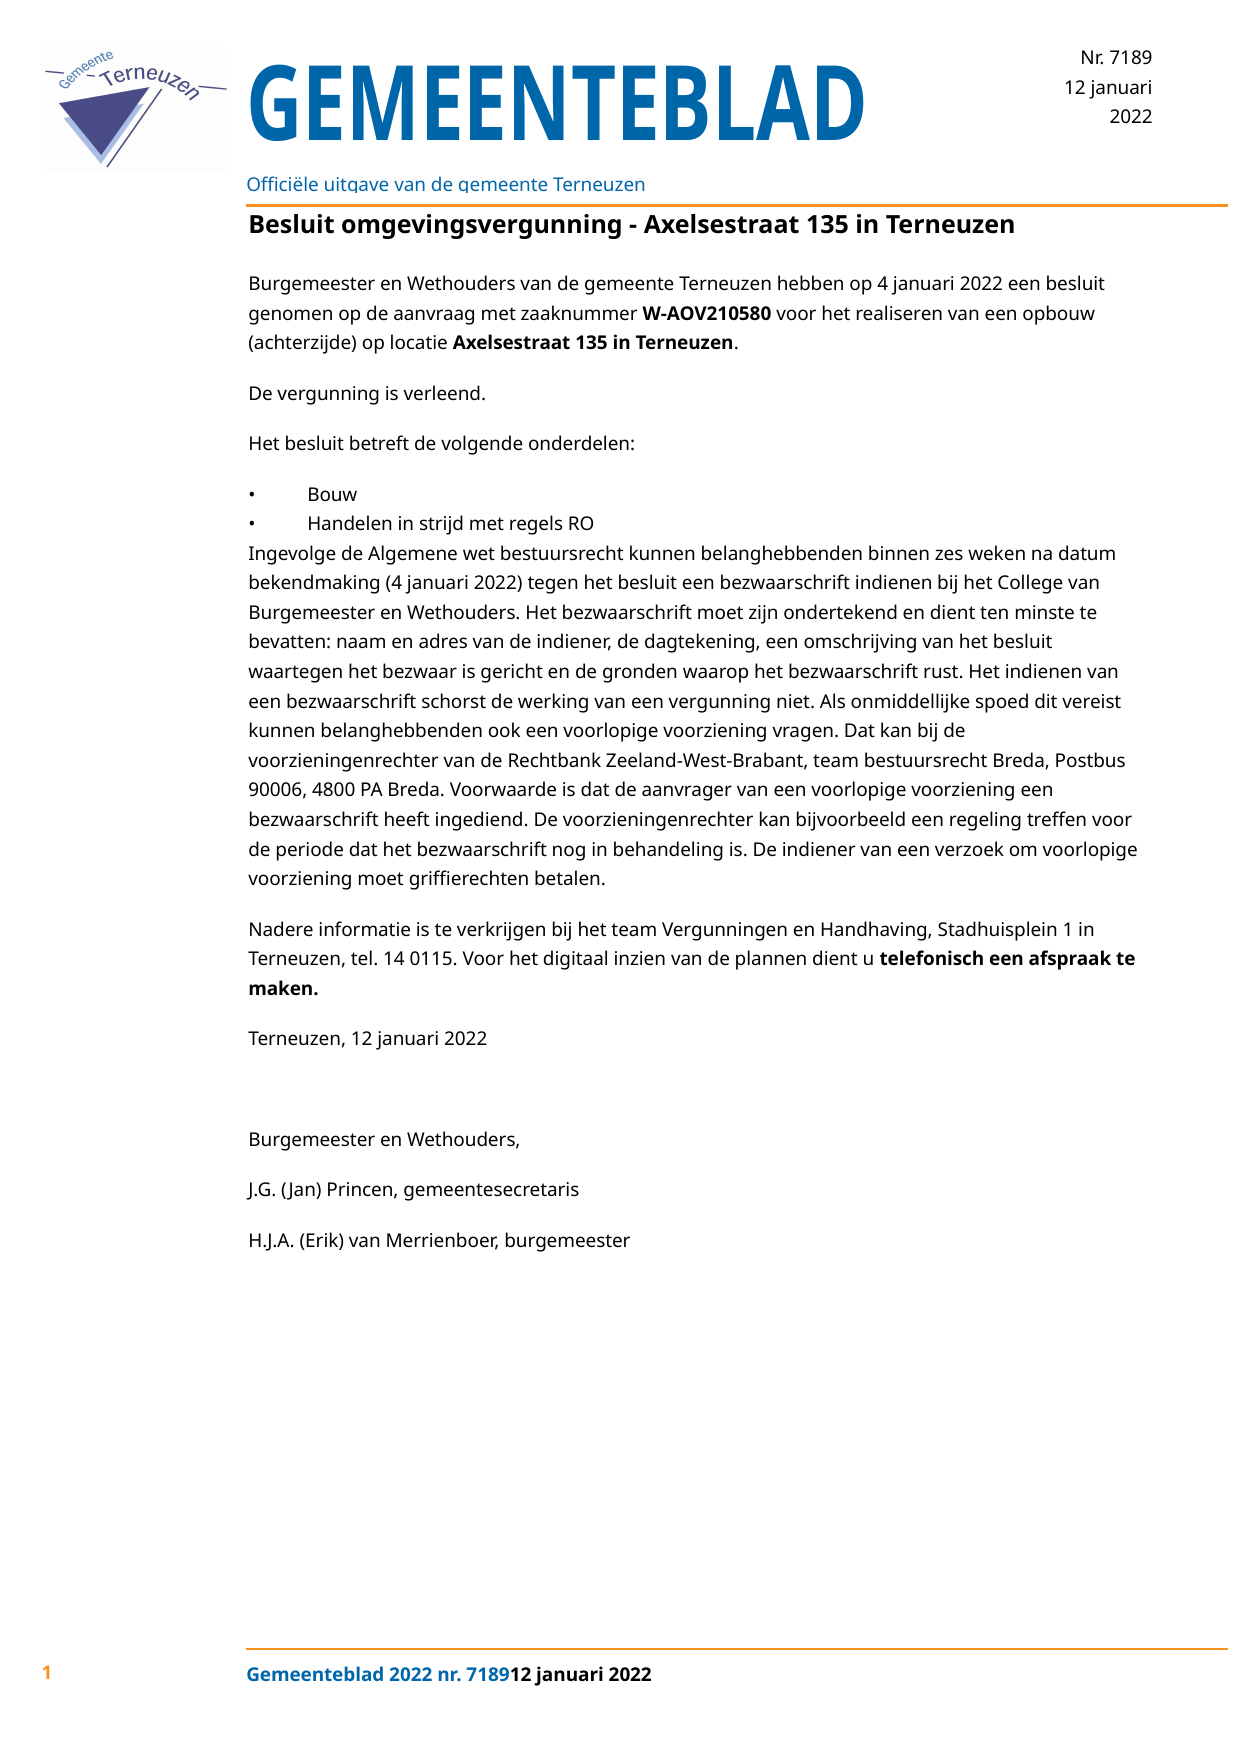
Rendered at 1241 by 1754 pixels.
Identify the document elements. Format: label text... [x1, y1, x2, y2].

text Burgemeester en Wethouders, [248, 1126, 1152, 1152]
text J.G. (Jan) Princen, gemeentesecretaris [248, 1177, 1152, 1202]
list Bouw [248, 481, 1152, 506]
text H.J.A. (Erik) van Merrienboer, burgemeester [248, 1227, 1152, 1253]
picture [41, 47, 231, 172]
text Het besluit betreft de volgende onderdelen: [248, 430, 1152, 456]
text Nadere informatie is te verkrijgen bij het team Vergunningen en Handhaving, Stadhuisplein 1 in Terneuzen, tel. 14 0115. Voor het digitaal inzien van de plannen dient u telefonisch een afspraak te maken. [248, 916, 1152, 1001]
text De vergunning is verleend. [248, 380, 1152, 406]
text Terneuzen, 12 januari 2022 [248, 1025, 1152, 1051]
text Ingevolge de Algemene wet bestuursrecht kunnen belanghebbenden binnen zes weken na datum bekendmaking (4 januari 2022) tegen het besluit een bezwaarschrift indienen bij het College van Burgemeester en Wethouders. Het bezwaarschrift moet zijn ondertekend en dient ten minste te bevatten: naam en adres van de indiener, de dagtekening, een omschrijving van het besluit waartegen het bezwaar is gericht en de gronden waarop het bezwaarschrift rust. Het indienen van een bezwaarschrift schorst de werking van een vergunning niet. Als onmiddellijke spoed dit vereist kunnen belanghebbenden ook een voorlopige voorziening vragen. Dat kan bij de voorzieningenrechter van de Rechtbank Zeeland-West-Brabant, team bestuursrecht Breda, Postbus 90006, 4800 PA Breda. Voorwaarde is dat de aanvrager van een voorlopige voorziening een bezwaarschrift heeft ingediend. De voorzieningenrechter kan bijvoorbeeld een regeling treffen voor de periode dat het bezwaarschrift nog in behandeling is. De indiener van een verzoek om voorlopige voorziening moet griffierechten betalen. [248, 540, 1152, 891]
text Besluit omgevingsvergunning - Axelsestraat 135 in Terneuzen [248, 207, 1152, 241]
text Burgemeester en Wethouders van de gemeente Terneuzen hebben op 4 januari 2022 een besluit genomen op de aanvraag met zaaknummer W-AOV210580 voor het realiseren van een opbouw (achterzijde) op locatie Axelsestraat 135 in Terneuzen. [248, 270, 1152, 355]
list Handelen in strijd met regels RO [248, 510, 1152, 536]
